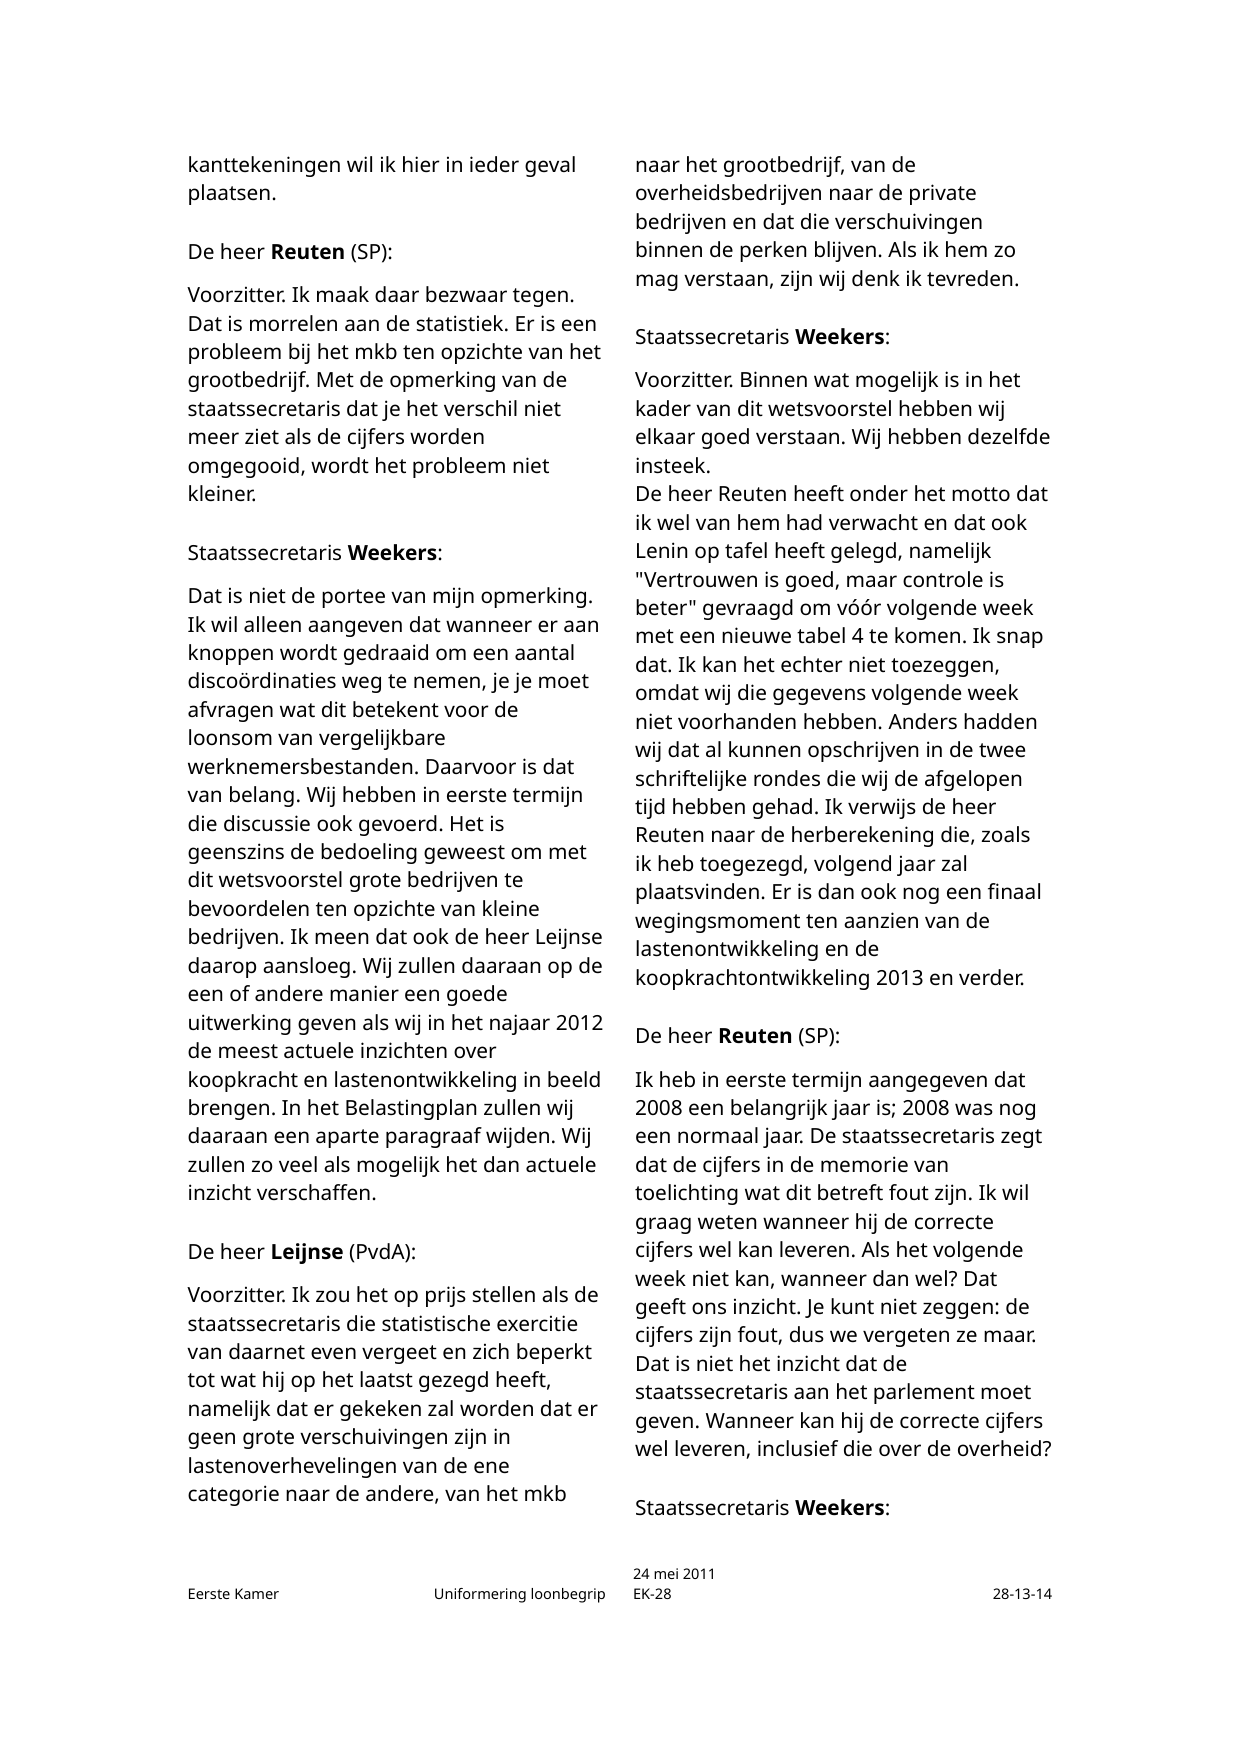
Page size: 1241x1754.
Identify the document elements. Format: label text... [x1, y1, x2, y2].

text kanttekeningen wil ik hier in ieder geval plaatsen. [187, 150, 605, 207]
text naar het grootbedrijf, van de overheidsbedrijven naar de private bedrijven en dat die verschuivingen binnen de perken blijven. Als ik hem zo mag verstaan, zijn wij denk ik tevreden. [635, 150, 1053, 292]
text Voorzitter. Ik maak daar bezwaar tegen. Dat is morrelen aan de statistiek. Er is een probleem bij het mkb ten opzichte van het grootbedrijf. Met de opmerking van de staatssecretaris dat je het verschil niet meer ziet als de cijfers worden omgegooid, wordt het probleem niet kleiner. [187, 280, 605, 508]
text Voorzitter. Ik zou het op prijs stellen als de staatssecretaris die statistische exercitie van daarnet even vergeet en zich beperkt tot wat hij op het laatst gezegd heeft, namelijk dat er gekeken zal worden dat er geen grote verschuivingen zijn in lastenoverhevelingen van de ene categorie naar de andere, van het mkb [187, 1280, 605, 1508]
text Ik heb in eerste termijn aangegeven dat 2008 een belangrijk jaar is; 2008 was nog een normaal jaar. De staatssecretaris zegt dat de cijfers in de memorie van toelichting wat dit betreft fout zijn. Ik wil graag weten wanneer hij de correcte cijfers wel kan leveren. Als het volgende week niet kan, wanneer dan wel? Dat geeft ons inzicht. Je kunt niet zeggen: de cijfers zijn fout, dus we vergeten ze maar. Dat is niet het inzicht dat de staatssecretaris aan het parlement moet geven. Wanneer kan hij de correcte cijfers wel leveren, inclusief die over de overheid? [635, 1065, 1053, 1463]
text De heer Reuten heeft onder het motto dat ik wel van hem had verwacht en dat ook Lenin op tafel heeft gelegd, namelijk "Vertrouwen is goed, maar controle is beter" gevraagd om vóór volgende week met een nieuwe tabel 4 te komen. Ik snap dat. Ik kan het echter niet toezeggen, omdat wij die gegevens volgende week niet voorhanden hebben. Anders hadden wij dat al kunnen opschrijven in de twee schriftelijke rondes die wij de afgelopen tijd hebben gehad. Ik verwijs de heer Reuten naar de herberekening die, zoals ik heb toegezegd, volgend jaar zal plaatsvinden. Er is dan ook nog een finaal wegingsmoment ten aanzien van de lastenontwikkeling en de koopkrachtontwikkeling 2013 en verder. [635, 479, 1053, 991]
text Staatssecretaris Weekers: [187, 538, 605, 566]
text De heer Reuten (SP): [635, 1021, 1053, 1050]
text Voorzitter. Binnen wat mogelijk is in het kader van dit wetsvoorstel hebben wij elkaar goed verstaan. Wij hebben dezelfde insteek. [635, 366, 1053, 479]
text Dat is niet de portee van mijn opmerking. Ik wil alleen aangeven dat wanneer er aan knoppen wordt gedraaid om een aantal discoördinaties weg te nemen, je je moet afvragen wat dit betekent voor de loonsom van vergelijkbare werknemersbestanden. Daarvoor is dat van belang. Wij hebben in eerste termijn die discussie ook gevoerd. Het is geenszins de bedoeling geweest om met dit wetsvoorstel grote bedrijven te bevoordelen ten opzichte van kleine bedrijven. Ik meen dat ook de heer Leijnse daarop aansloeg. Wij zullen daaraan op de een of andere manier een goede uitwerking geven als wij in het najaar 2012 de meest actuele inzichten over koopkracht en lastenontwikkeling in beeld brengen. In het Belastingplan zullen wij daaraan een aparte paragraaf wijden. Wij zullen zo veel als mogelijk het dan actuele inzicht verschaffen. [187, 581, 605, 1207]
text Staatssecretaris Weekers: [635, 322, 1053, 351]
text Staatssecretaris Weekers: [635, 1493, 1053, 1521]
text De heer Leijnse (PvdA): [187, 1237, 605, 1265]
text De heer Reuten (SP): [187, 237, 605, 265]
